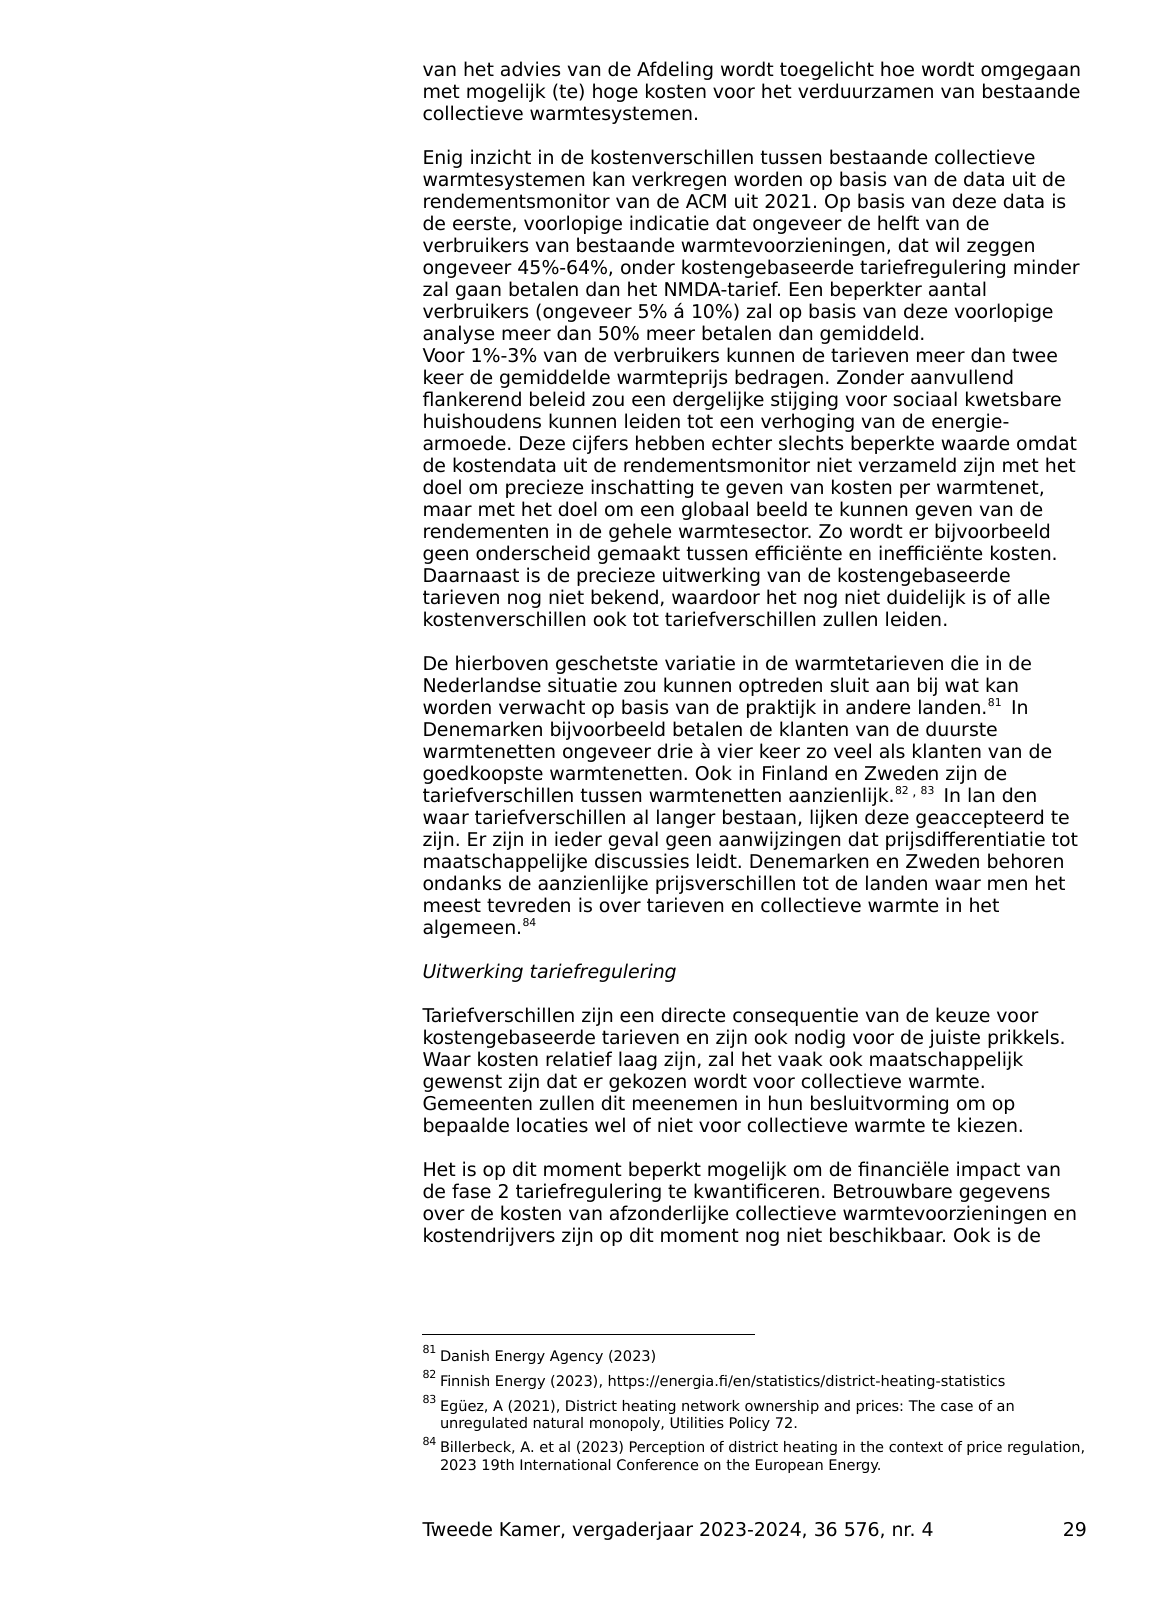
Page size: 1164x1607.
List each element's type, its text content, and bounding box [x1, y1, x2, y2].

text van het advies van de Afdeling wordt toegelicht hoe wordt omgegaan met mogelijk (te) hoge kosten voor het verduurzamen van bestaande collectieve warmtesystemen. [422, 59, 1087, 125]
text Danish Energy Agency (2023) [422, 1343, 1087, 1366]
text Het is op dit moment beperkt mogelijk om de financiële impact van de fase 2 tariefregulering te kwantificeren. Betrouwbare gegevens over de kosten van afzonderlijke collectieve warmtevoorzieningen en kostendrijvers zijn op dit moment nog niet beschikbaar. Ook is de [422, 1159, 1087, 1247]
text Egüez, A (2021), District heating network ownership and prices: The case of an unregulated natural monopoly, Utilities Policy 72. [422, 1393, 1087, 1432]
text Billerbeck, A. et al (2023) Perception of district heating in the context of price regulation, 2023 19th International Conference on the European Energy. [422, 1435, 1087, 1474]
text De hierboven geschetste variatie in de warmtetarieven die in de Nederlandse situatie zou kunnen optreden sluit aan bij wat kan worden verwacht op basis van de praktijk in andere landen. In Denemarken bijvoorbeeld betalen de klanten van de duurste warmtenetten ongeveer drie à vier keer zo veel als klanten van de goedkoopste warmtenetten. Ook in Finland en Zweden zijn de tariefverschillen tussen warmtenetten aanzienlijk., In lan den waar tariefverschillen al langer bestaan, lijken deze geaccepteerd te zijn. Er zijn in ieder geval geen aanwijzingen dat prijsdifferentiatie tot maatschappelijke discussies leidt. Denemarken en Zweden behoren ondanks de aanzienlijke prijsverschillen tot de landen waar men het meest tevreden is over tarieven en collectieve warmte in het algemeen. [422, 653, 1087, 939]
text Finnish Energy (2023), https://energia.fi/en/statistics/district-heating-statistics [422, 1368, 1087, 1391]
text Tariefverschillen zijn een directe consequentie van de keuze voor kostengebaseerde tarieven en zijn ook nodig voor de juiste prikkels. Waar kosten relatief laag zijn, zal het vaak ook maatschappelijk gewenst zijn dat er gekozen wordt voor collectieve warmte. Gemeenten zullen dit meenemen in hun besluitvorming om op bepaalde locaties wel of niet voor collectieve warmte te kiezen. [422, 1005, 1087, 1137]
text Enig inzicht in de kostenverschillen tussen bestaande collectieve warmtesystemen kan verkregen worden op basis van de data uit de rendementsmonitor van de ACM uit 2021. Op basis van deze data is de eerste, voorlopige indicatie dat ongeveer de helft van de verbruikers van bestaande warmtevoorzieningen, dat wil zeggen ongeveer 45%-64%, onder kostengebaseerde tariefregulering minder zal gaan betalen dan het NMDA-tarief. Een beperkter aantal verbruikers (ongeveer 5% á 10%) zal op basis van deze voorlopige analyse meer dan 50% meer betalen dan gemiddeld. [422, 147, 1087, 345]
subtitle Uitwerking tariefregulering [422, 961, 1087, 983]
text Voor 1%-3% van de verbruikers kunnen de tarieven meer dan twee keer de gemiddelde warmteprijs bedragen. Zonder aanvullend flankerend beleid zou een dergelijke stijging voor sociaal kwetsbare huishoudens kunnen leiden tot een verhoging van de energie-armoede. Deze cijfers hebben echter slechts beperkte waarde omdat de kostendata uit de rendementsmonitor niet verzameld zijn met het doel om precieze inschatting te geven van kosten per warmtenet, maar met het doel om een globaal beeld te kunnen geven van de rendementen in de gehele warmtesector. Zo wordt er bijvoorbeeld geen onderscheid gemaakt tussen efficiënte en inefficiënte kosten. Daarnaast is de precieze uitwerking van de kostengebaseerde tarieven nog niet bekend, waardoor het nog niet duidelijk is of alle kostenverschillen ook tot tariefverschillen zullen leiden. [422, 345, 1087, 631]
